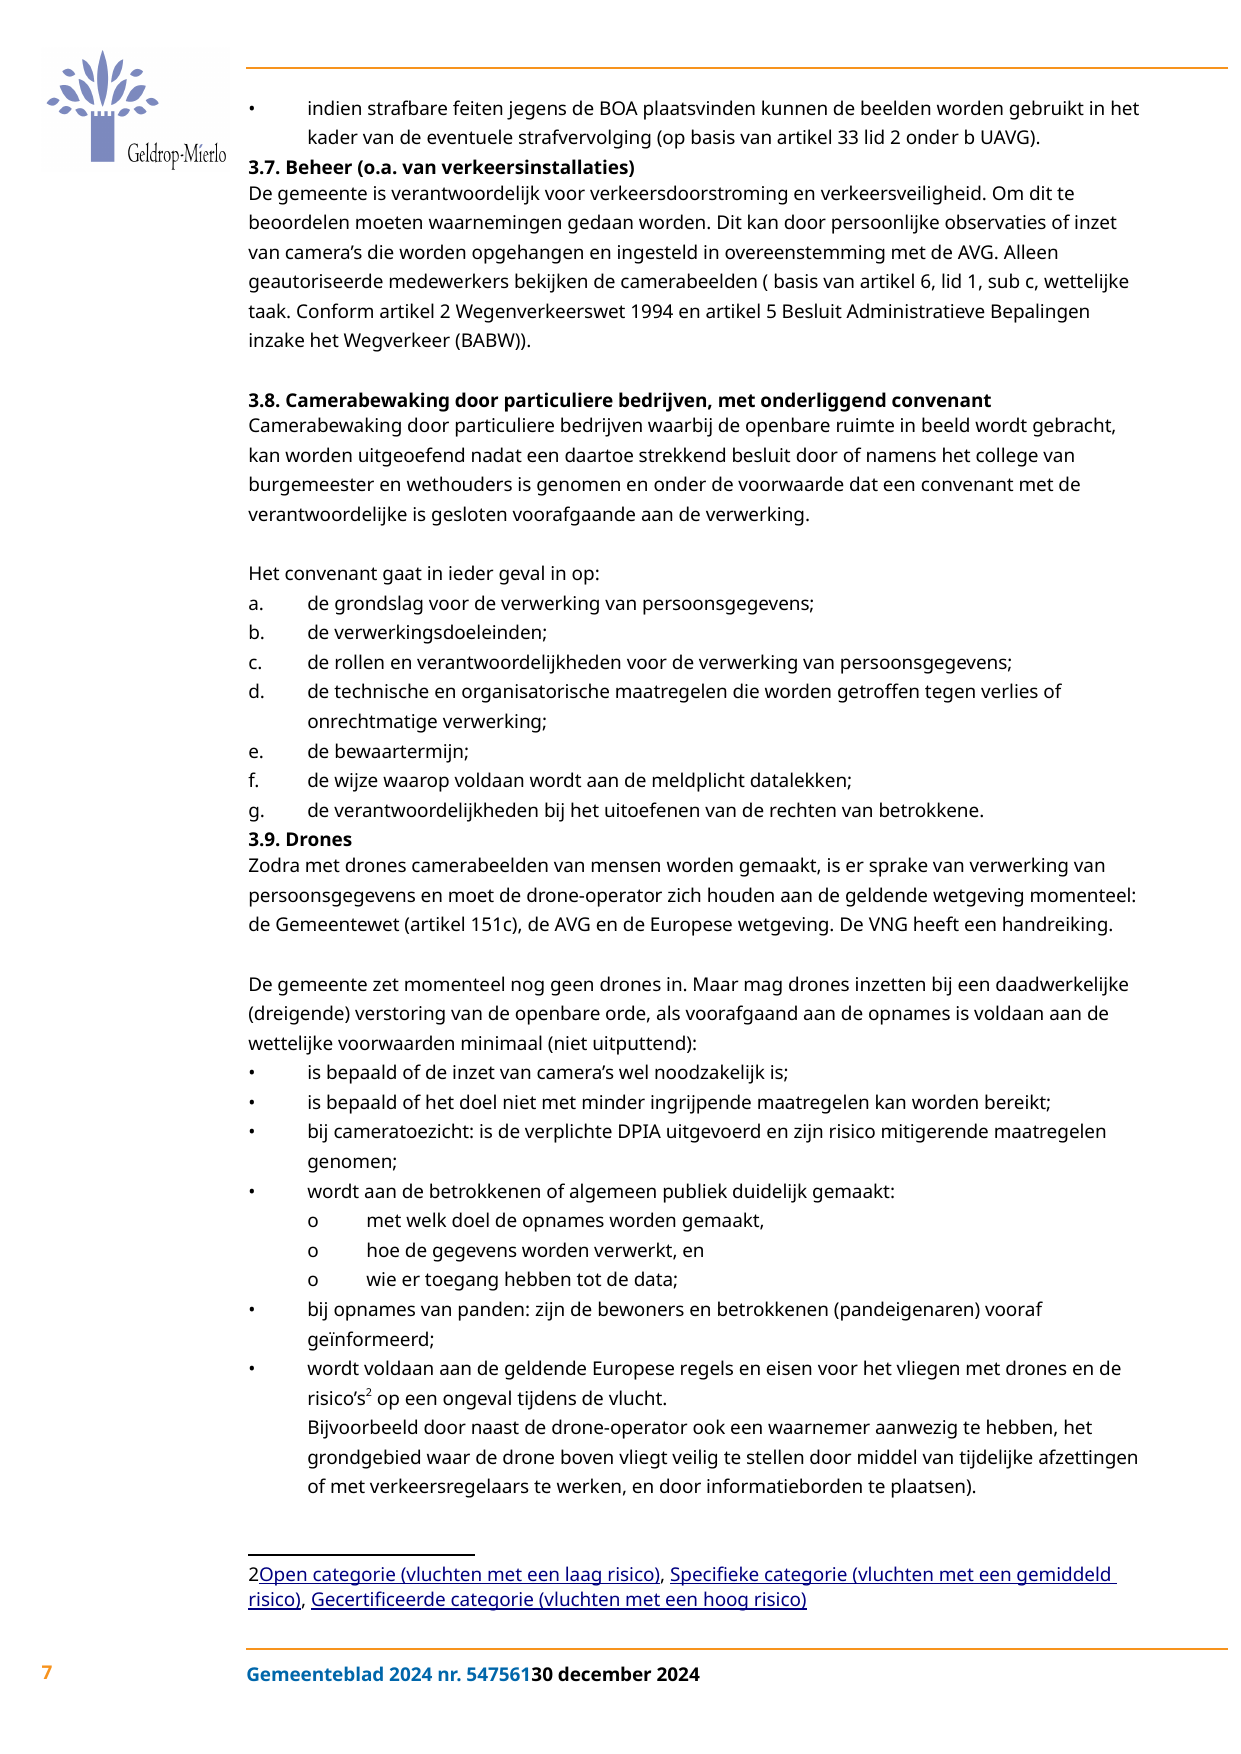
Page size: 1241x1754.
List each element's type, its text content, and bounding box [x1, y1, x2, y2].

list wordt aan de betrokkenen of algemeen publiek duidelijk gemaakt: [248, 1178, 1152, 1203]
list hoe de gegevens worden verwerkt, en [307, 1237, 1152, 1263]
text 3.7. Beheer (o.a. van verkeersinstallaties) [248, 154, 1152, 180]
text Het convenant gaat in ieder geval in op: [248, 560, 1152, 586]
picture [41, 47, 231, 172]
list wie er toegang hebben tot de data; [307, 1267, 1152, 1292]
list de rollen en verantwoordelijkheden voor de verwerking van persoonsgegevens; [248, 649, 1152, 675]
text 3.9. Drones [248, 827, 1152, 852]
list bij opnames van panden: zijn de bewoners en betrokkenen (pandeigenaren) vooraf geïnformeerd; [248, 1296, 1152, 1351]
list Open categorie (vluchten met een laag risico), Specifieke categorie (vluchten met een gemiddeld risico), Gecertificeerde categorie (vluchten met een hoog risico) [248, 1561, 1152, 1612]
list de verwerkingsdoeleinden; [248, 619, 1152, 645]
list is bepaald of de inzet van camera’s wel noodzakelijk is; [248, 1059, 1152, 1085]
text Zodra met drones camerabeelden van mensen worden gemaakt, is er sprake van verwerking van persoonsgegevens en moet de drone-operator zich houden aan de geldende wetgeving momenteel: de Gemeentewet (artikel 151c), de AVG en de Europese wetgeving. De VNG heeft een handreiking. [248, 852, 1152, 937]
list is bepaald of het doel niet met minder ingrijpende maatregelen kan worden bereikt; [248, 1089, 1152, 1115]
text Camerabewaking door particuliere bedrijven waarbij de openbare ruimte in beeld wordt gebracht, kan worden uitgeoefend nadat een daartoe strekkend besluit door of namens het college van burgemeester en wethouders is genomen en onder de voorwaarde dat een convenant met de verantwoordelijke is gesloten voorafgaande aan de verwerking. [248, 412, 1152, 527]
text 3.8. Camerabewaking door particuliere bedrijven, met onderliggend convenant [248, 387, 1152, 412]
list wordt voldaan aan de geldende Europese regels en eisen voor het vliegen met drones en de risico’s op een ongeval tijdens de vlucht. [248, 1355, 1152, 1411]
list de bewaartermijn; [248, 738, 1152, 764]
text De gemeente zet momenteel nog geen drones in. Maar mag drones inzetten bij een daadwerkelijke (dreigende) verstoring van de openbare orde, als voorafgaand aan de opnames is voldaan aan de wettelijke voorwaarden minimaal (niet uitputtend): [248, 971, 1152, 1056]
list bij cameratoezicht: is de verplichte DPIA uitgevoerd en zijn risico mitigerende maatregelen genomen; [248, 1119, 1152, 1174]
text De gemeente is verantwoordelijk voor verkeersdoorstroming en verkeersveiligheid. Om dit te beoordelen moeten waarnemingen gedaan worden. Dit kan door persoonlijke observaties of inzet van camera’s die worden opgehangen en ingesteld in overeenstemming met de AVG. Alleen geautoriseerde medewerkers bekijken de camerabeelden ( basis van artikel 6, lid 1, sub c, wettelijke taak. Conform artikel 2 Wegenverkeerswet 1994 en artikel 5 Besluit Administratieve Bepalingen inzake het Wegverkeer (BABW)). [248, 180, 1152, 353]
list de wijze waarop voldaan wordt aan de meldplicht datalekken; [248, 767, 1152, 793]
list met welk doel de opnames worden gemaakt, [307, 1207, 1152, 1233]
list Bijvoorbeeld door naast de drone-operator ook een waarnemer aanwezig te hebben, het grondgebied waar de drone boven vliegt veilig te stellen door middel van tijdelijke afzettingen of met verkeersregelaars te werken, en door informatieborden te plaatsen). [248, 1414, 1152, 1499]
list de verantwoordelijkheden bij het uitoefenen van de rechten van betrokkene. [248, 797, 1152, 823]
list de technische en organisatorische maatregelen die worden getroffen tegen verlies of onrechtmatige verwerking; [248, 679, 1152, 734]
list de grondslag voor de verwerking van persoonsgegevens; [248, 590, 1152, 616]
list indien strafbare feiten jegens de BOA plaatsvinden kunnen de beelden worden gebruikt in het kader van de eventuele strafvervolging (op basis van artikel 33 lid 2 onder b UAVG). [248, 95, 1152, 150]
